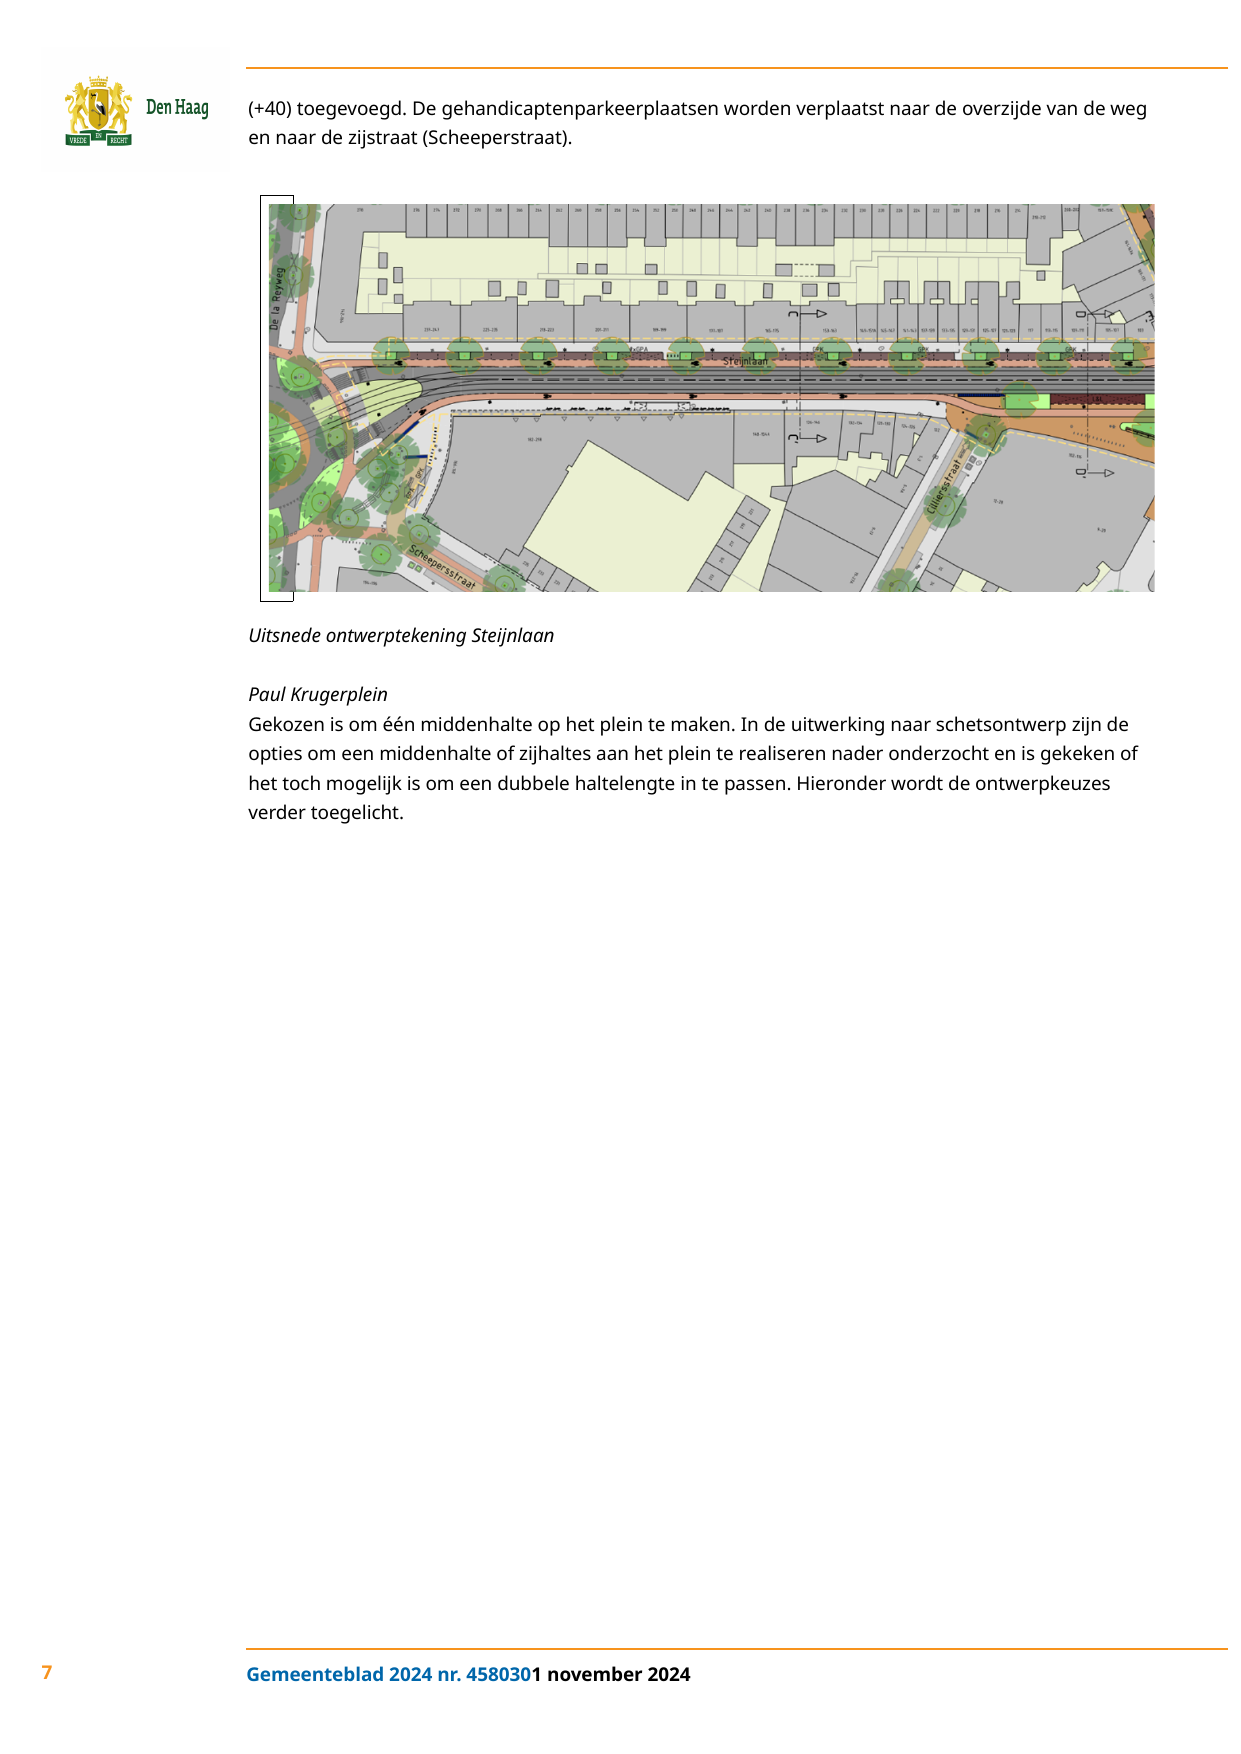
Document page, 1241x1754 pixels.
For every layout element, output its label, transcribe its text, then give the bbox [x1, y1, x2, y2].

picture [41, 47, 231, 172]
text (+40) toegevoegd. De gehandicaptenparkeerplaatsen worden verplaatst naar de overzijde van de weg en naar de zijstraat (Scheeperstraat). [248, 95, 1152, 150]
text Paul Krugerplein [248, 681, 1152, 707]
text Uitsnede ontwerptekening Steijnlaan [248, 622, 1152, 648]
text Gekozen is om één middenhalte op het plein te maken. In de uitwerking naar schetsontwerp zijn de opties om een middenhalte of zijhaltes aan het plein te realiseren nader onderzocht en is gekeken of het toch mogelijk is om een dubbele haltelengte in te passen. Hieronder wordt de ontwerpkeuzes verder toegelicht. [248, 711, 1152, 825]
picture [268, 204, 1155, 592]
